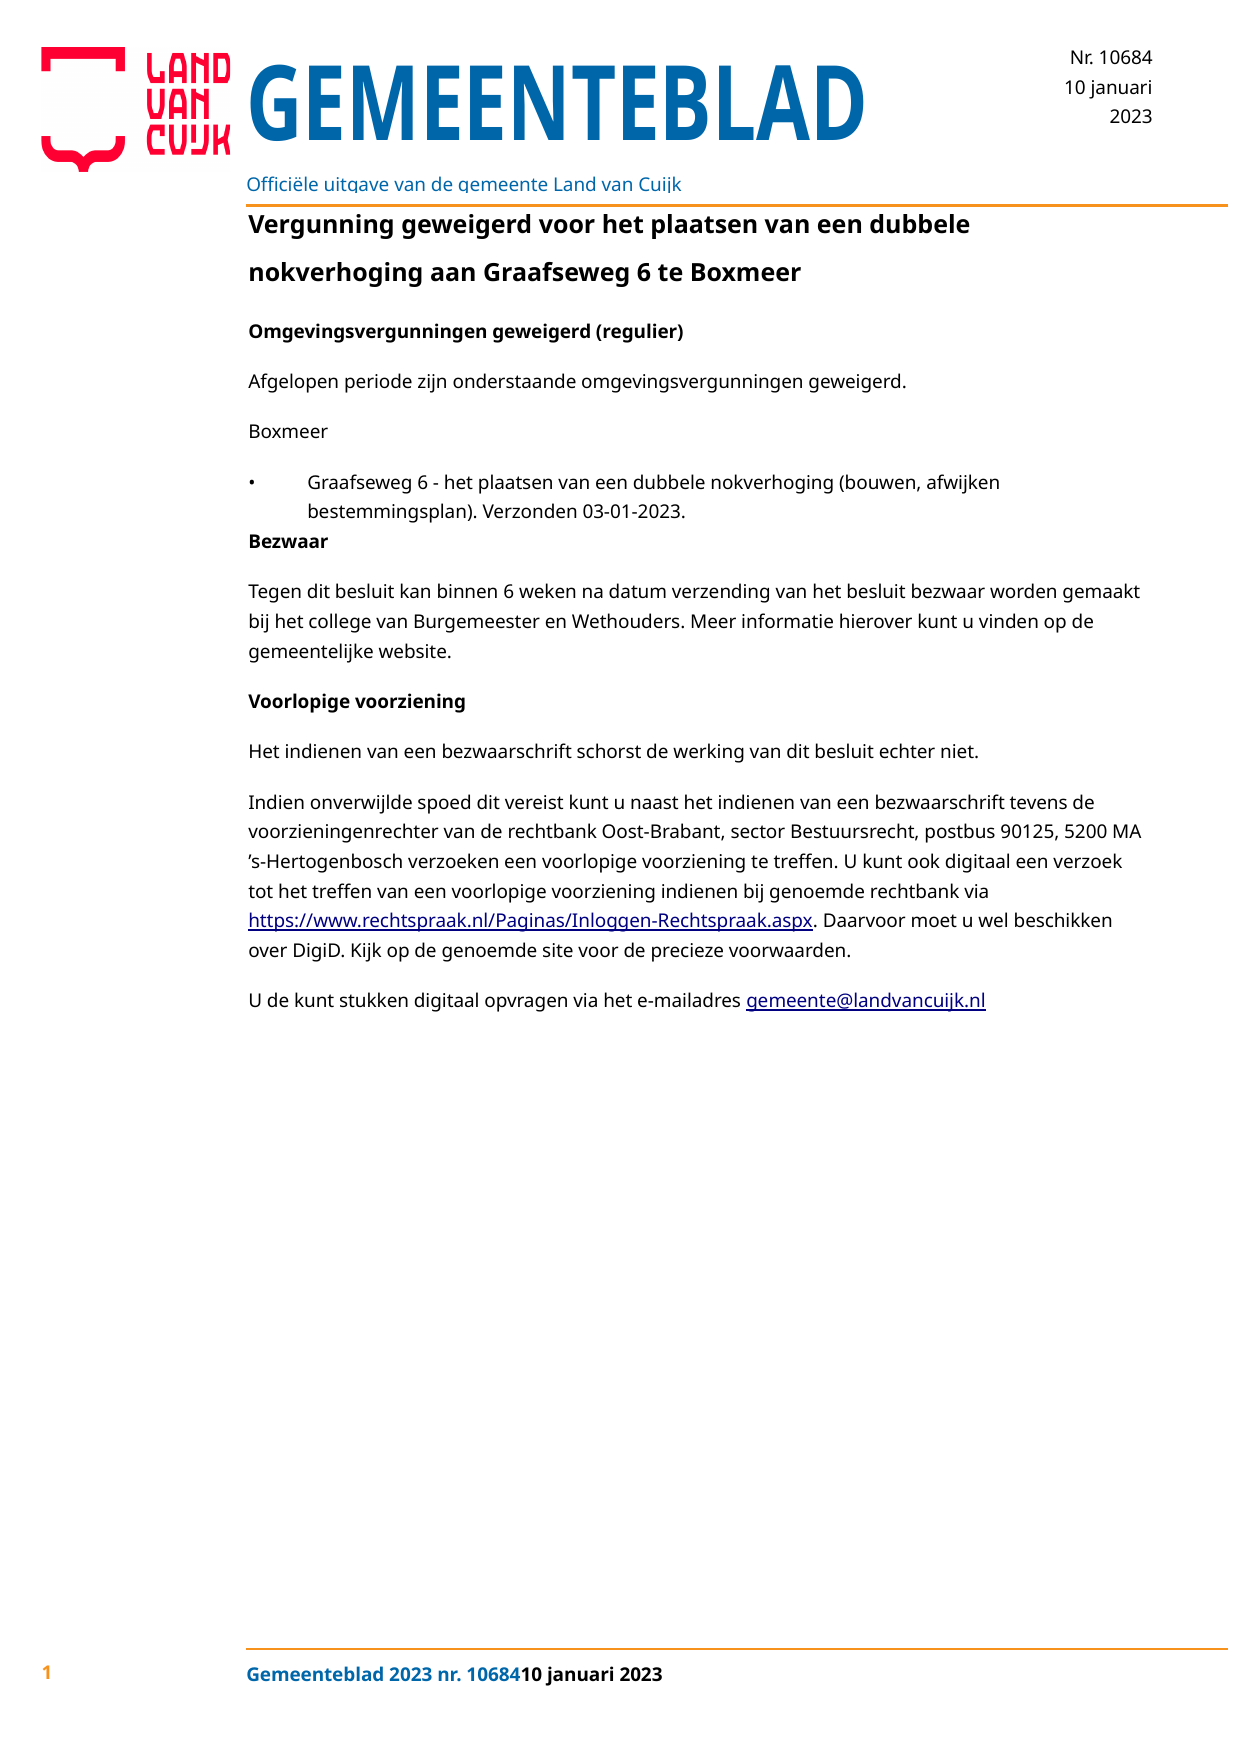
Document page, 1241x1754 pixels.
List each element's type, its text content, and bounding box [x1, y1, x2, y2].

text Voorlopige voorziening [248, 688, 1152, 714]
list Graafseweg 6 - het plaatsen van een dubbele nokverhoging (bouwen, afwijken bestemmingsplan). Verzonden 03-01-2023. [248, 469, 1152, 524]
text Het indienen van een bezwaarschrift schorst de werking van dit besluit echter niet. [248, 739, 1152, 764]
text Afgelopen periode zijn onderstaande omgevingsvergunningen geweigerd. [248, 368, 1152, 394]
text Omgevingsvergunningen geweigerd (regulier) [248, 318, 1152, 344]
text Tegen dit besluit kan binnen 6 weken na datum verzending van het besluit bezwaar worden gemaakt bij het college van Burgemeester en Wethouders. Meer informatie hierover kunt u vinden op de gemeentelijke website. [248, 579, 1152, 664]
text Bezwaar [248, 528, 1152, 554]
text Vergunning geweigerd voor het plaatsen van een dubbele nokverhoging aan Graafseweg 6 te Boxmeer [248, 207, 1152, 288]
picture [41, 47, 231, 172]
text Indien onverwijlde spoed dit vereist kunt u naast het indienen van een bezwaarschrift tevens de voorzieningenrechter van de rechtbank Oost-Brabant, sector Bestuursrecht, postbus 90125, 5200 MA ’s-Hertogenbosch verzoeken een voorlopige voorziening te treffen. U kunt ook digitaal een verzoek tot het treffen van een voorlopige voorziening indienen bij genoemde rechtbank via https://www.rechtspraak.nl/Paginas/Inloggen-Rechtspraak.aspx. Daarvoor moet u wel beschikken over DigiD. Kijk op de genoemde site voor de precieze voorwaarden. [248, 789, 1152, 963]
text Boxmeer [248, 419, 1152, 444]
text U de kunt stukken digitaal opvragen via het e-mailadres gemeente@landvancuijk.nl [248, 987, 1152, 1013]
